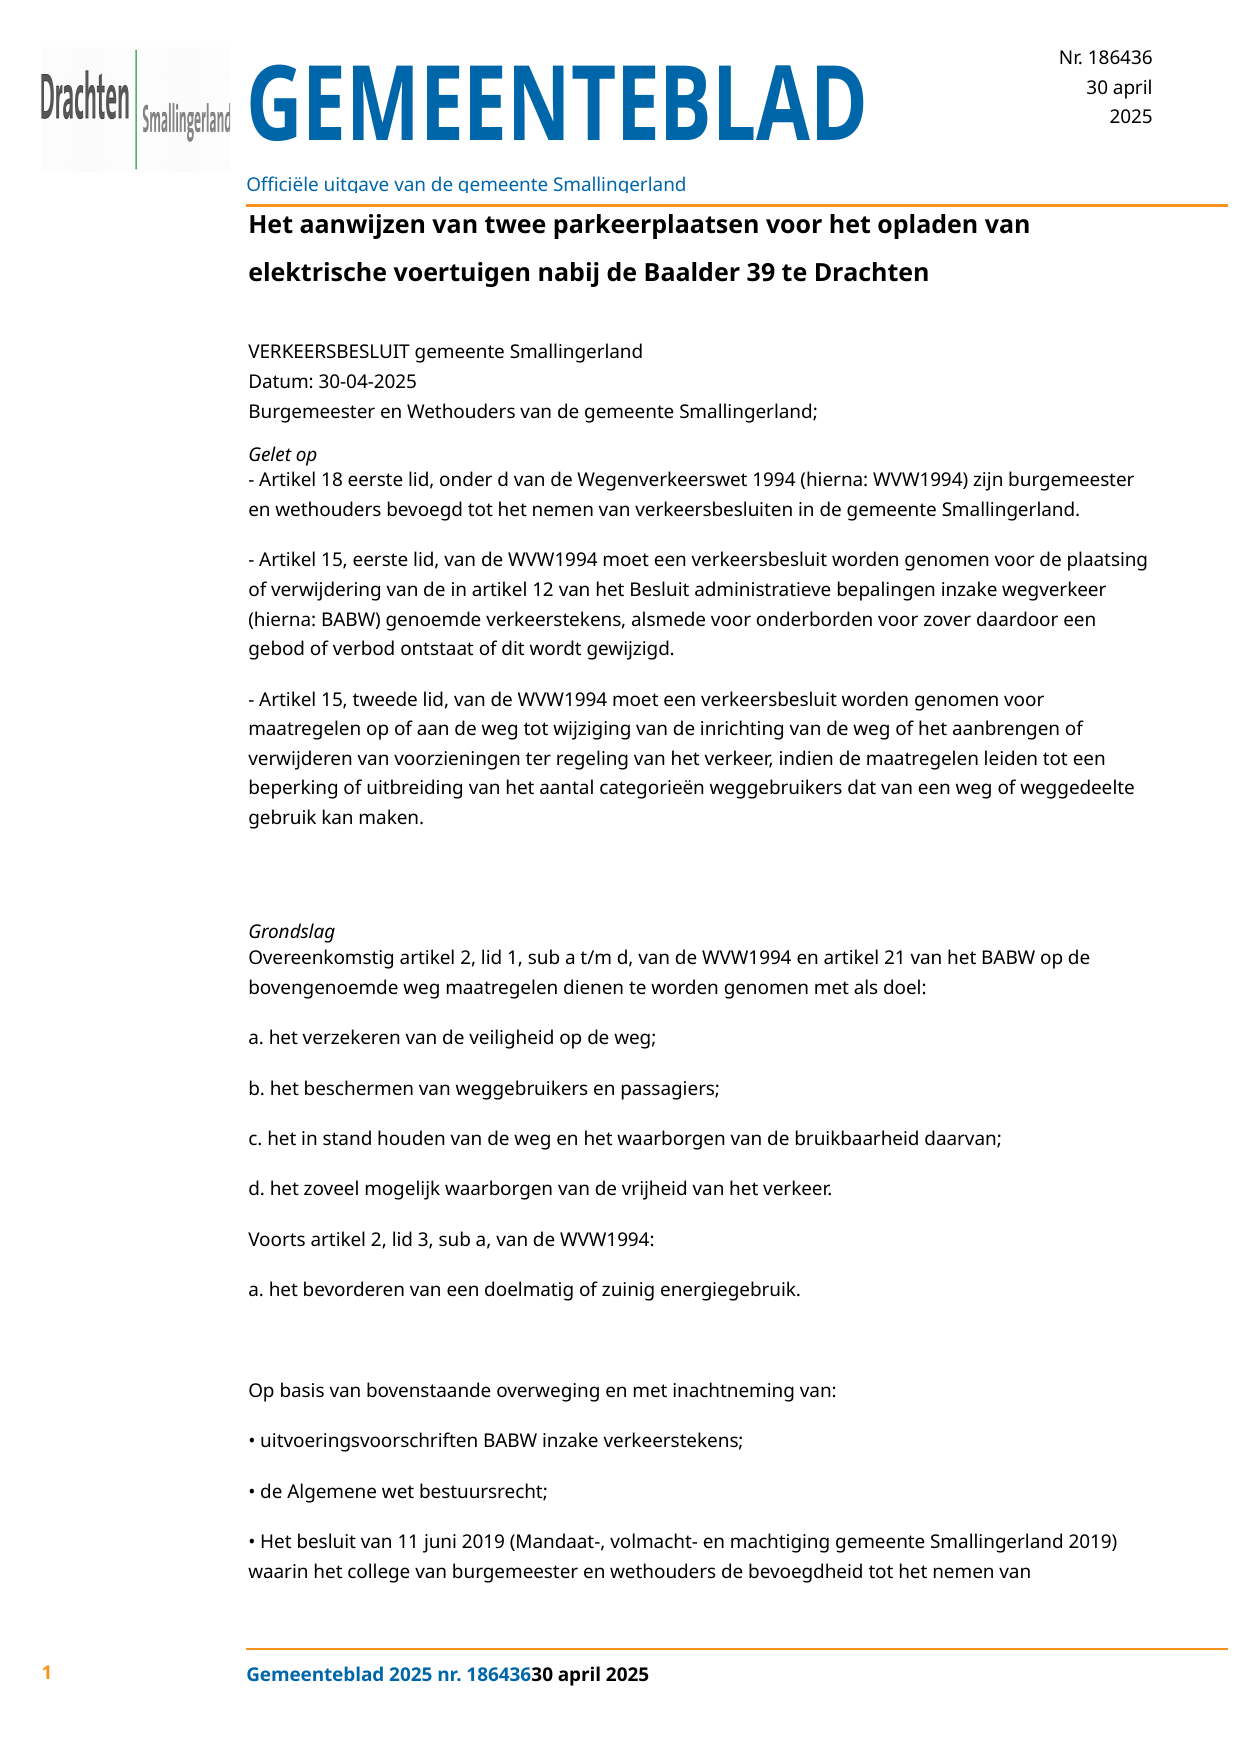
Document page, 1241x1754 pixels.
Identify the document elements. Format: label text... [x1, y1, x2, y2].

text Voorts artikel 2, lid 3, sub a, van de WVW1994: [248, 1226, 1152, 1252]
text Datum: 30-04-2025 [248, 368, 1152, 394]
text - Artikel 15, tweede lid, van de WVW1994 moet een verkeersbesluit worden genomen voor maatregelen op of aan de weg tot wijziging van de inrichting van de weg of het aanbrengen of verwijderen van voorzieningen ter regeling van het verkeer, indien de maatregelen leiden tot een beperking of uitbreiding van het aantal categorieën weggebruikers dat van een weg of weggedeelte gebruik kan maken. [248, 686, 1152, 830]
text Burgemeester en Wethouders van de gemeente Smallingerland; [248, 398, 1152, 423]
text Op basis van bovenstaande overweging en met inachtneming van: [248, 1377, 1152, 1403]
picture [41, 47, 231, 172]
text d. het zoveel mogelijk waarborgen van de vrijheid van het verkeer. [248, 1176, 1152, 1201]
text a. het bevorderen van een doelmatig of zuinig energiegebruik. [248, 1276, 1152, 1302]
text b. het beschermen van weggebruikers en passagiers; [248, 1075, 1152, 1100]
text • de Algemene wet bestuursrecht; [248, 1478, 1152, 1504]
text VERKEERSBESLUIT gemeente Smallingerland [248, 339, 1152, 364]
text • Het besluit van 11 juni 2019 (Mandaat-, volmacht- en machtiging gemeente Smallingerland 2019) waarin het college van burgemeester en wethouders de bevoegdheid tot het nemen van [248, 1528, 1152, 1584]
text - Artikel 15, eerste lid, van de WVW1994 moet een verkeersbesluit worden genomen voor de plaatsing of verwijdering van de in artikel 12 van het Besluit administratieve bepalingen inzake wegverkeer (hierna: BABW) genoemde verkeerstekens, alsmede voor onderborden voor zover daardoor een gebod of verbod ontstaat of dit wordt gewijzigd. [248, 547, 1152, 661]
text - Artikel 18 eerste lid, onder d van de Wegenverkeerswet 1994 (hierna: WVW1994) zijn burgemeester en wethouders bevoegd tot het nemen van verkeersbesluiten in de gemeente Smallingerland. [248, 467, 1152, 522]
text Het aanwijzen van twee parkeerplaatsen voor het opladen van elektrische voertuigen nabij de Baalder 39 te Drachten [248, 207, 1152, 288]
text a. het verzekeren van de veiligheid op de weg; [248, 1024, 1152, 1050]
text c. het in stand houden van de weg en het waarborgen van de bruikbaarheid daarvan; [248, 1125, 1152, 1151]
text Grondslag [248, 918, 1152, 944]
text • uitvoeringsvoorschriften BABW inzake verkeerstekens; [248, 1428, 1152, 1453]
text Overeenkomstig artikel 2, lid 1, sub a t/m d, van de WVW1994 en artikel 21 van het BABW op de bovengenoemde weg maatregelen dienen te worden genomen met als doel: [248, 944, 1152, 999]
text Gelet op [248, 441, 1152, 467]
